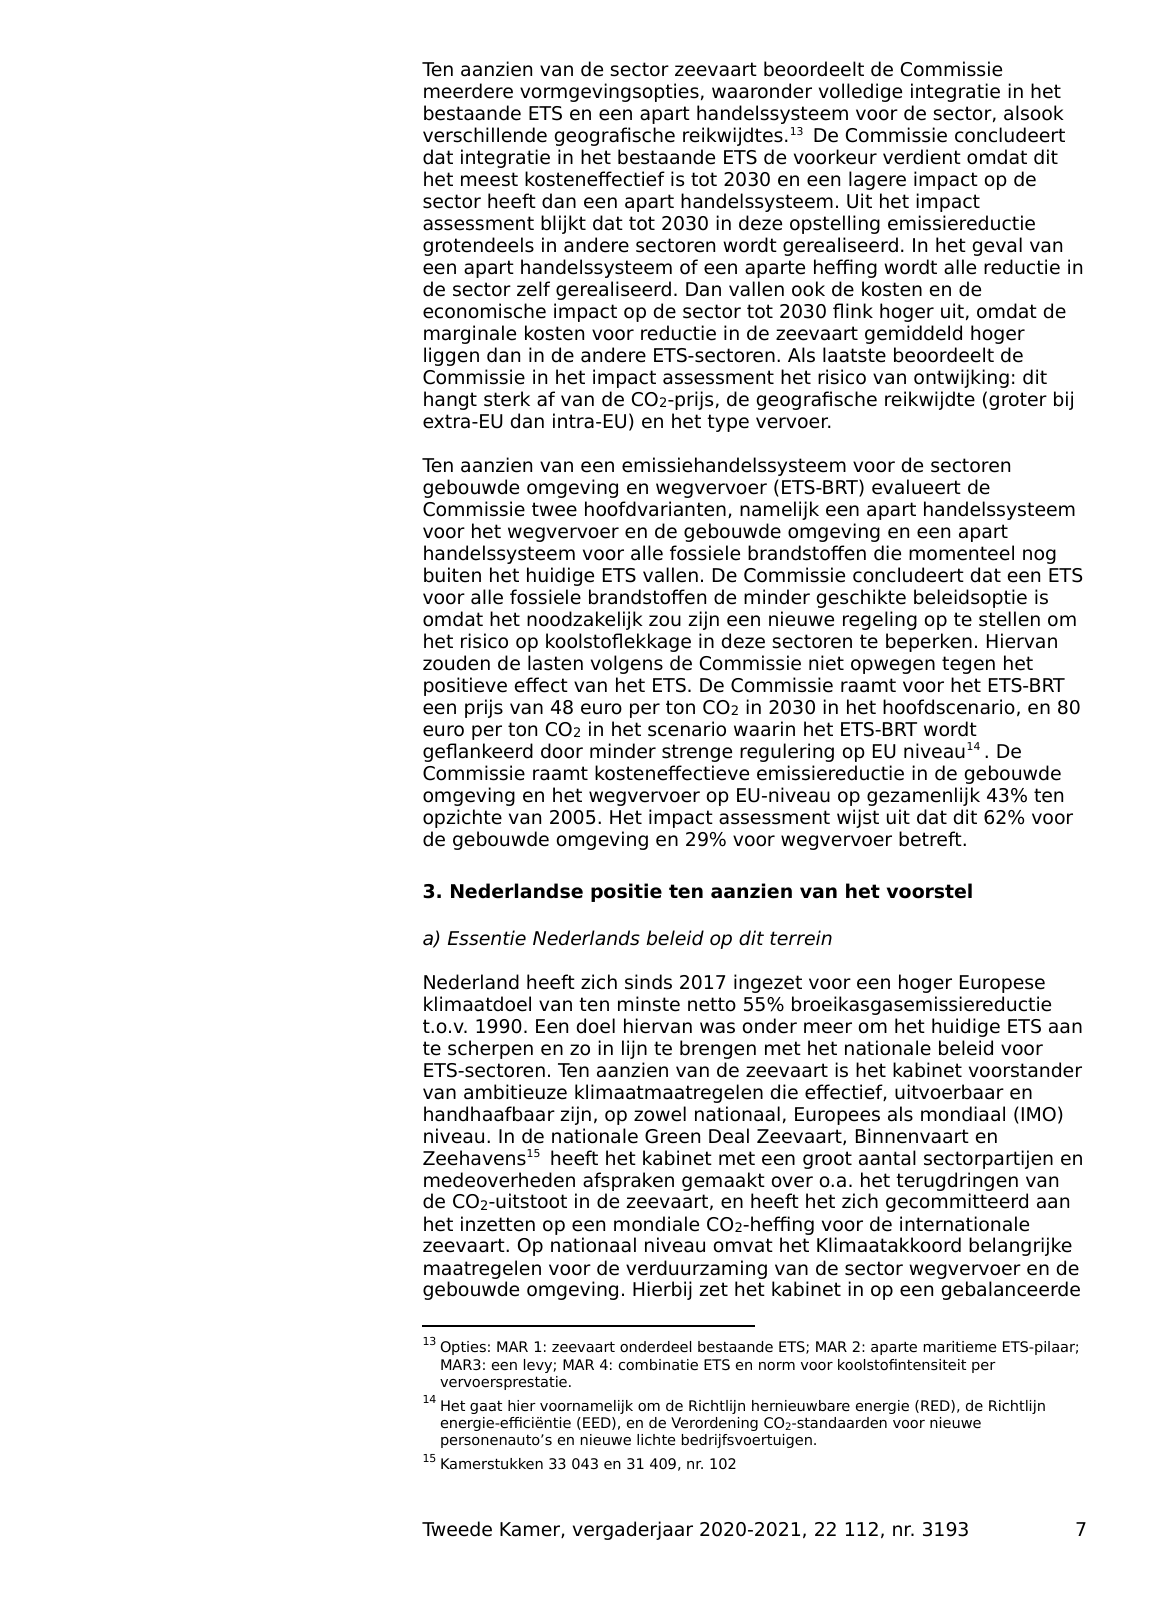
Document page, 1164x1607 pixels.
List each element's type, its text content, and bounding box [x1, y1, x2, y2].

subtitle a) Essentie Nederlands beleid op dit terrein [422, 927, 1087, 949]
text Nederland heeft zich sinds 2017 ingezet voor een hoger Europese klimaatdoel van ten minste netto 55% broeikasgasemissiereductie t.o.v. 1990. Een doel hiervan was onder meer om het huidige ETS aan te scherpen en zo in lijn te brengen met het nationale beleid voor ETS-sectoren. Ten aanzien van de zeevaart is het kabinet voorstander van ambitieuze klimaatmaatregelen die effectief, uitvoerbaar en handhaafbaar zijn, op zowel nationaal, Europees als mondiaal (IMO) niveau. In de nationale Green Deal Zeevaart, Binnenvaart en Zeehavens heeft het kabinet met een groot aantal sectorpartijen en medeoverheden afspraken gemaakt over o.a. het terugdringen van de CO2-uitstoot in de zeevaart, en heeft het zich gecommitteerd aan het inzetten op een mondiale CO2-heffing voor de internationale zeevaart. Op nationaal niveau omvat het Klimaatakkoord belangrijke maatregelen voor de verduurzaming van de sector wegvervoer en de gebouwde omgeving. Hierbij zet het kabinet in op een gebalanceerde [422, 972, 1087, 1301]
text Ten aanzien van een emissiehandelssysteem voor de sectoren gebouwde omgeving en wegvervoer (ETS-BRT) evalueert de Commissie twee hoofdvarianten, namelijk een apart handelssysteem voor het wegvervoer en de gebouwde omgeving en een apart handelssysteem voor alle fossiele brandstoffen die momenteel nog buiten het huidige ETS vallen. De Commissie concludeert dat een ETS voor alle fossiele brandstoffen de minder geschikte beleidsoptie is omdat het noodzakelijk zou zijn een nieuwe regeling op te stellen om het risico op koolstoflekkage in deze sectoren te beperken. Hiervan zouden de lasten volgens de Commissie niet opwegen tegen het positieve effect van het ETS. De Commissie raamt voor het ETS-BRT een prijs van 48 euro per ton CO2 in 2030 in het hoofdscenario, en 80 euro per ton CO2 in het scenario waarin het ETS-BRT wordt geflankeerd door minder strenge regulering op EU niveau. De Commissie raamt kosteneffectieve emissiereductie in de gebouwde omgeving en het wegvervoer op EU-niveau op gezamenlijk 43% ten opzichte van 2005. Het impact assessment wijst uit dat dit 62% voor de gebouwde omgeving en 29% voor wegvervoer betreft. [422, 455, 1087, 851]
subtitle 3. Nederlandse positie ten aanzien van het voorstel [422, 881, 1087, 902]
text Kamerstukken 33 043 en 31 409, nr. 102 [422, 1452, 1087, 1474]
text Ten aanzien van de sector zeevaart beoordeelt de Commissie meerdere vormgevingsopties, waaronder volledige integratie in het bestaande ETS en een apart handelssysteem voor de sector, alsook verschillende geografische reikwijdtes. De Commissie concludeert dat integratie in het bestaande ETS de voorkeur verdient omdat dit het meest kosteneffectief is tot 2030 en een lagere impact op de sector heeft dan een apart handelssysteem. Uit het impact assessment blijkt dat tot 2030 in deze opstelling emissiereductie grotendeels in andere sectoren wordt gerealiseerd. In het geval van een apart handelssysteem of een aparte heffing wordt alle reductie in de sector zelf gerealiseerd. Dan vallen ook de kosten en de economische impact op de sector tot 2030 flink hoger uit, omdat de marginale kosten voor reductie in de zeevaart gemiddeld hoger liggen dan in de andere ETS-sectoren. Als laatste beoordeelt de Commissie in het impact assessment het risico van ontwijking: dit hangt sterk af van de CO2-prijs, de geografische reikwijdte (groter bij extra-EU dan intra-EU) en het type vervoer. [422, 59, 1087, 433]
text Opties: MAR 1: zeevaart onderdeel bestaande ETS; MAR 2: aparte maritieme ETS-pilaar; MAR3: een levy; MAR 4: combinatie ETS en norm voor koolstofintensiteit per vervoersprestatie. [422, 1335, 1087, 1391]
text Het gaat hier voornamelijk om de Richtlijn hernieuwbare energie (RED), de Richtlijn energie-efficiëntie (EED), en de Verordening CO2-standaarden voor nieuwe personenauto’s en nieuwe lichte bedrijfsvoertuigen. [422, 1393, 1087, 1449]
